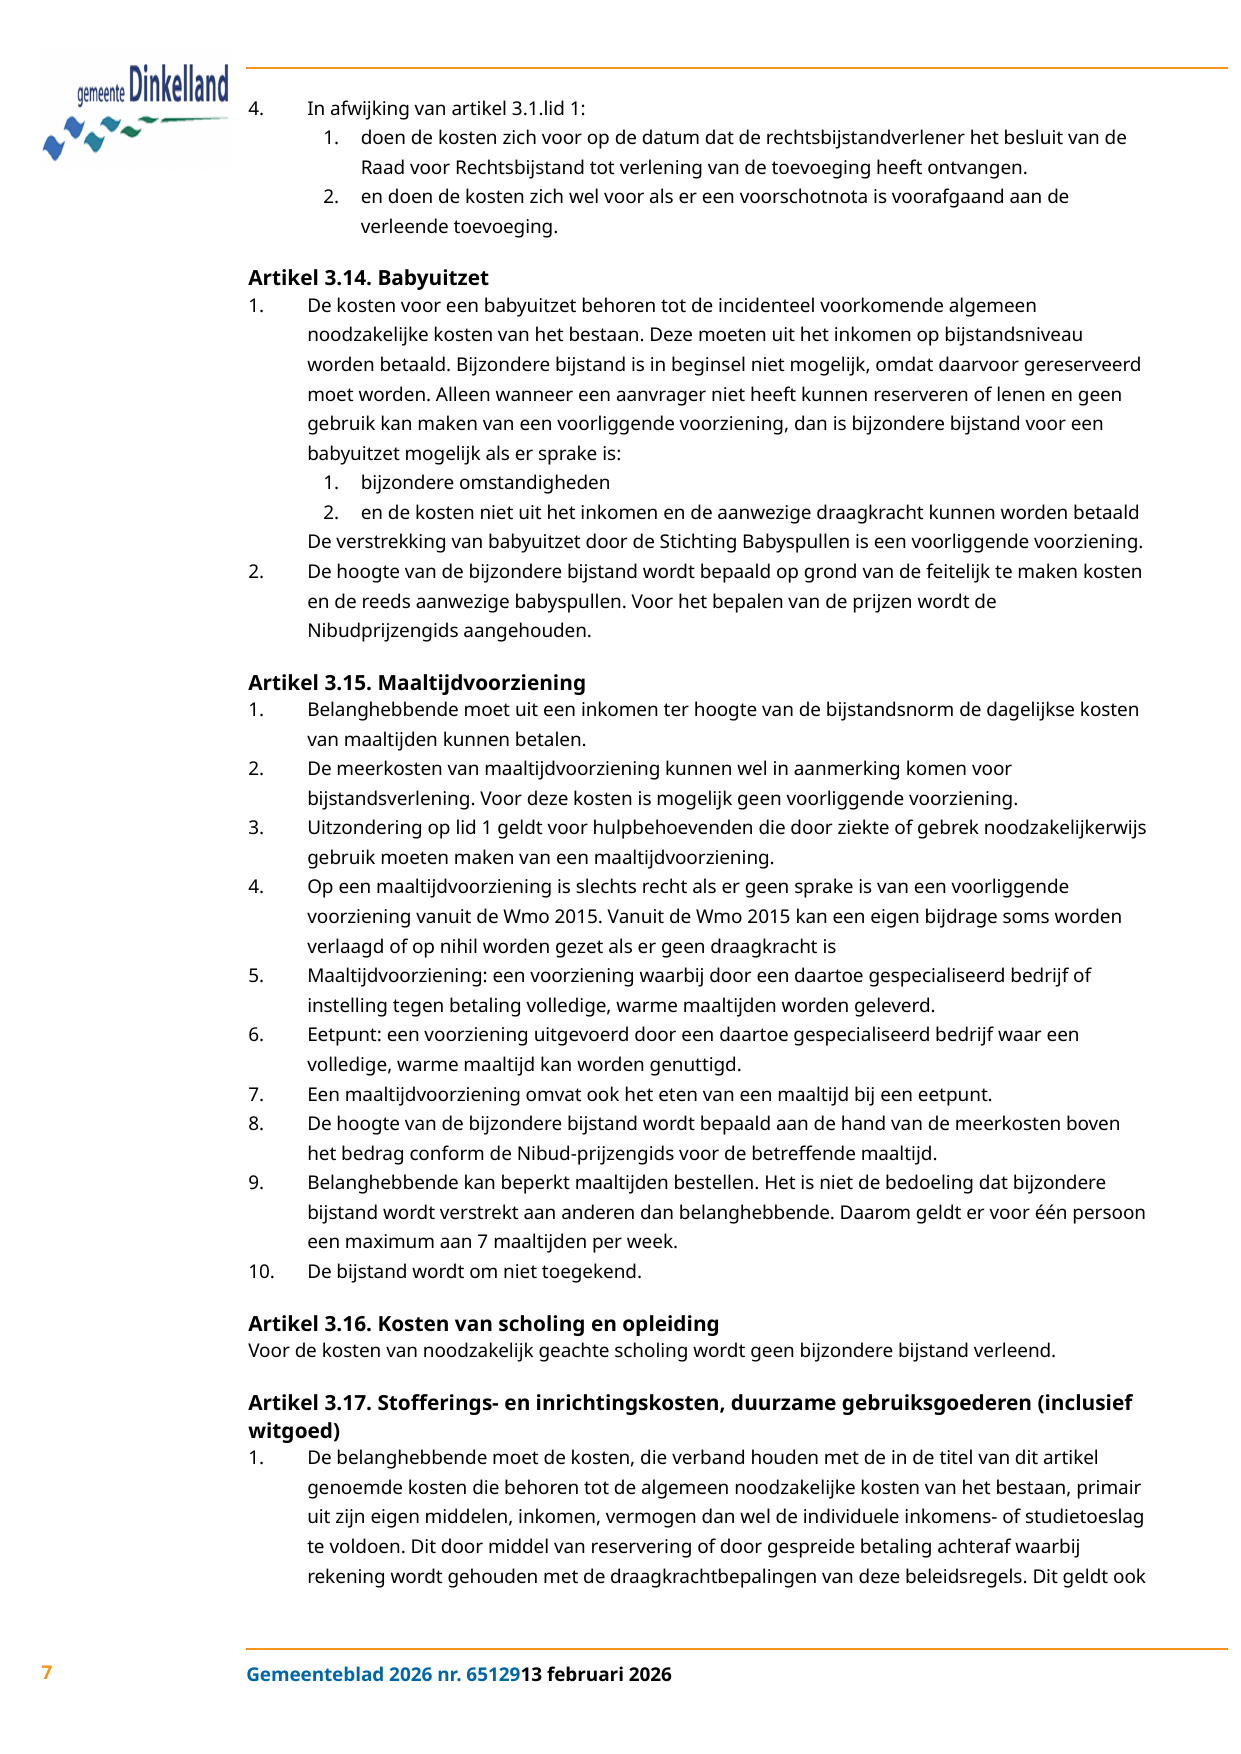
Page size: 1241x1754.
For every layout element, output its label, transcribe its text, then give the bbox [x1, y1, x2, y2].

list Uitzondering op lid 1 geldt voor hulpbehoevenden die door ziekte of gebrek noodzakelijkerwijs gebruik moeten maken van een maaltijdvoorziening. [248, 814, 1152, 870]
list Belanghebbende moet uit een inkomen ter hoogte van de bijstandsnorm de dagelijkse kosten van maaltijden kunnen betalen. [248, 696, 1152, 752]
list Belanghebbende kan beperkt maaltijden bestellen. Het is niet de bedoeling dat bijzondere bijstand wordt verstrekt aan anderen dan belanghebbende. Daarom geldt er voor één persoon een maximum aan 7 maaltijden per week. [248, 1169, 1152, 1254]
list bijzondere omstandigheden [323, 469, 1152, 495]
list De kosten voor een babyuitzet behoren tot de incidenteel voorkomende algemeen noodzakelijke kosten van het bestaan. Deze moeten uit het inkomen op bijstandsniveau worden betaald. Bijzondere bijstand is in beginsel niet mogelijk, omdat daarvoor gereserveerd moet worden. Alleen wanneer een aanvrager niet heeft kunnen reserveren of lenen en geen gebruik kan maken van een voorliggende voorziening, dan is bijzondere bijstand voor een babyuitzet mogelijk als er sprake is: [248, 292, 1152, 466]
list Een maaltijdvoorziening omvat ook het eten van een maaltijd bij een eetpunt. [248, 1081, 1152, 1107]
list doen de kosten zich voor op de datum dat de rechtsbijstandverlener het besluit van de Raad voor Rechtsbijstand tot verlening van de toevoeging heeft ontvangen. [323, 124, 1152, 180]
text Artikel 3.15. Maaltijdvoorziening [248, 668, 1152, 696]
list Op een maaltijdvoorziening is slechts recht als er geen sprake is van een voorliggende voorziening vanuit de Wmo 2015. Vanuit de Wmo 2015 kan een eigen bijdrage soms worden verlaagd of op nihil worden gezet als er geen draagkracht is [248, 874, 1152, 959]
list en doen de kosten zich wel voor als er een voorschotnota is voorafgaand aan de verleende toevoeging. [323, 183, 1152, 239]
list De bijstand wordt om niet toegekend. [248, 1258, 1152, 1284]
text Artikel 3.17. Stofferings- en inrichtingskosten, duurzame gebruiksgoederen (inclusief witgoed) [248, 1388, 1152, 1444]
list De belanghebbende moet de kosten, die verband houden met de in de titel van dit artikel genoemde kosten die behoren tot de algemeen noodzakelijke kosten van het bestaan, primair uit zijn eigen middelen, inkomen, vermogen dan wel de individuele inkomens- of studietoeslag te voldoen. Dit door middel van reservering of door gespreide betaling achteraf waarbij rekening wordt gehouden met de draagkrachtbepalingen van deze beleidsregels. Dit geldt ook [248, 1444, 1152, 1588]
list en de kosten niet uit het inkomen en de aanwezige draagkracht kunnen worden betaald [323, 499, 1152, 525]
text Voor de kosten van noodzakelijk geachte scholing wordt geen bijzondere bijstand verleend. [248, 1337, 1152, 1363]
list De hoogte van de bijzondere bijstand wordt bepaald aan de hand van de meerkosten boven het bedrag conform de Nibud-prijzengids voor de betreffende maaltijd. [248, 1110, 1152, 1166]
list De verstrekking van babyuitzet door de Stichting Babyspullen is een voorliggende voorziening. [248, 529, 1152, 554]
list In afwijking van artikel 3.1.lid 1: [248, 95, 1152, 121]
list De hoogte van de bijzondere bijstand wordt bepaald op grond van de feitelijk te maken kosten en de reeds aanwezige babyspullen. Voor het bepalen van de prijzen wordt de Nibudprijzengids aangehouden. [248, 558, 1152, 643]
list Maaltijdvoorziening: een voorziening waarbij door een daartoe gespecialiseerd bedrijf of instelling tegen betaling volledige, warme maaltijden worden geleverd. [248, 962, 1152, 1018]
list Eetpunt: een voorziening uitgevoerd door een daartoe gespecialiseerd bedrijf waar een volledige, warme maaltijd kan worden genuttigd. [248, 1022, 1152, 1077]
list De meerkosten van maaltijdvoorziening kunnen wel in aanmerking komen voor bijstandsverlening. Voor deze kosten is mogelijk geen voorliggende voorziening. [248, 755, 1152, 811]
text Artikel 3.16. Kosten van scholing en opleiding [248, 1309, 1152, 1337]
picture [41, 47, 231, 172]
text Artikel 3.14. Babyuitzet [248, 263, 1152, 292]
